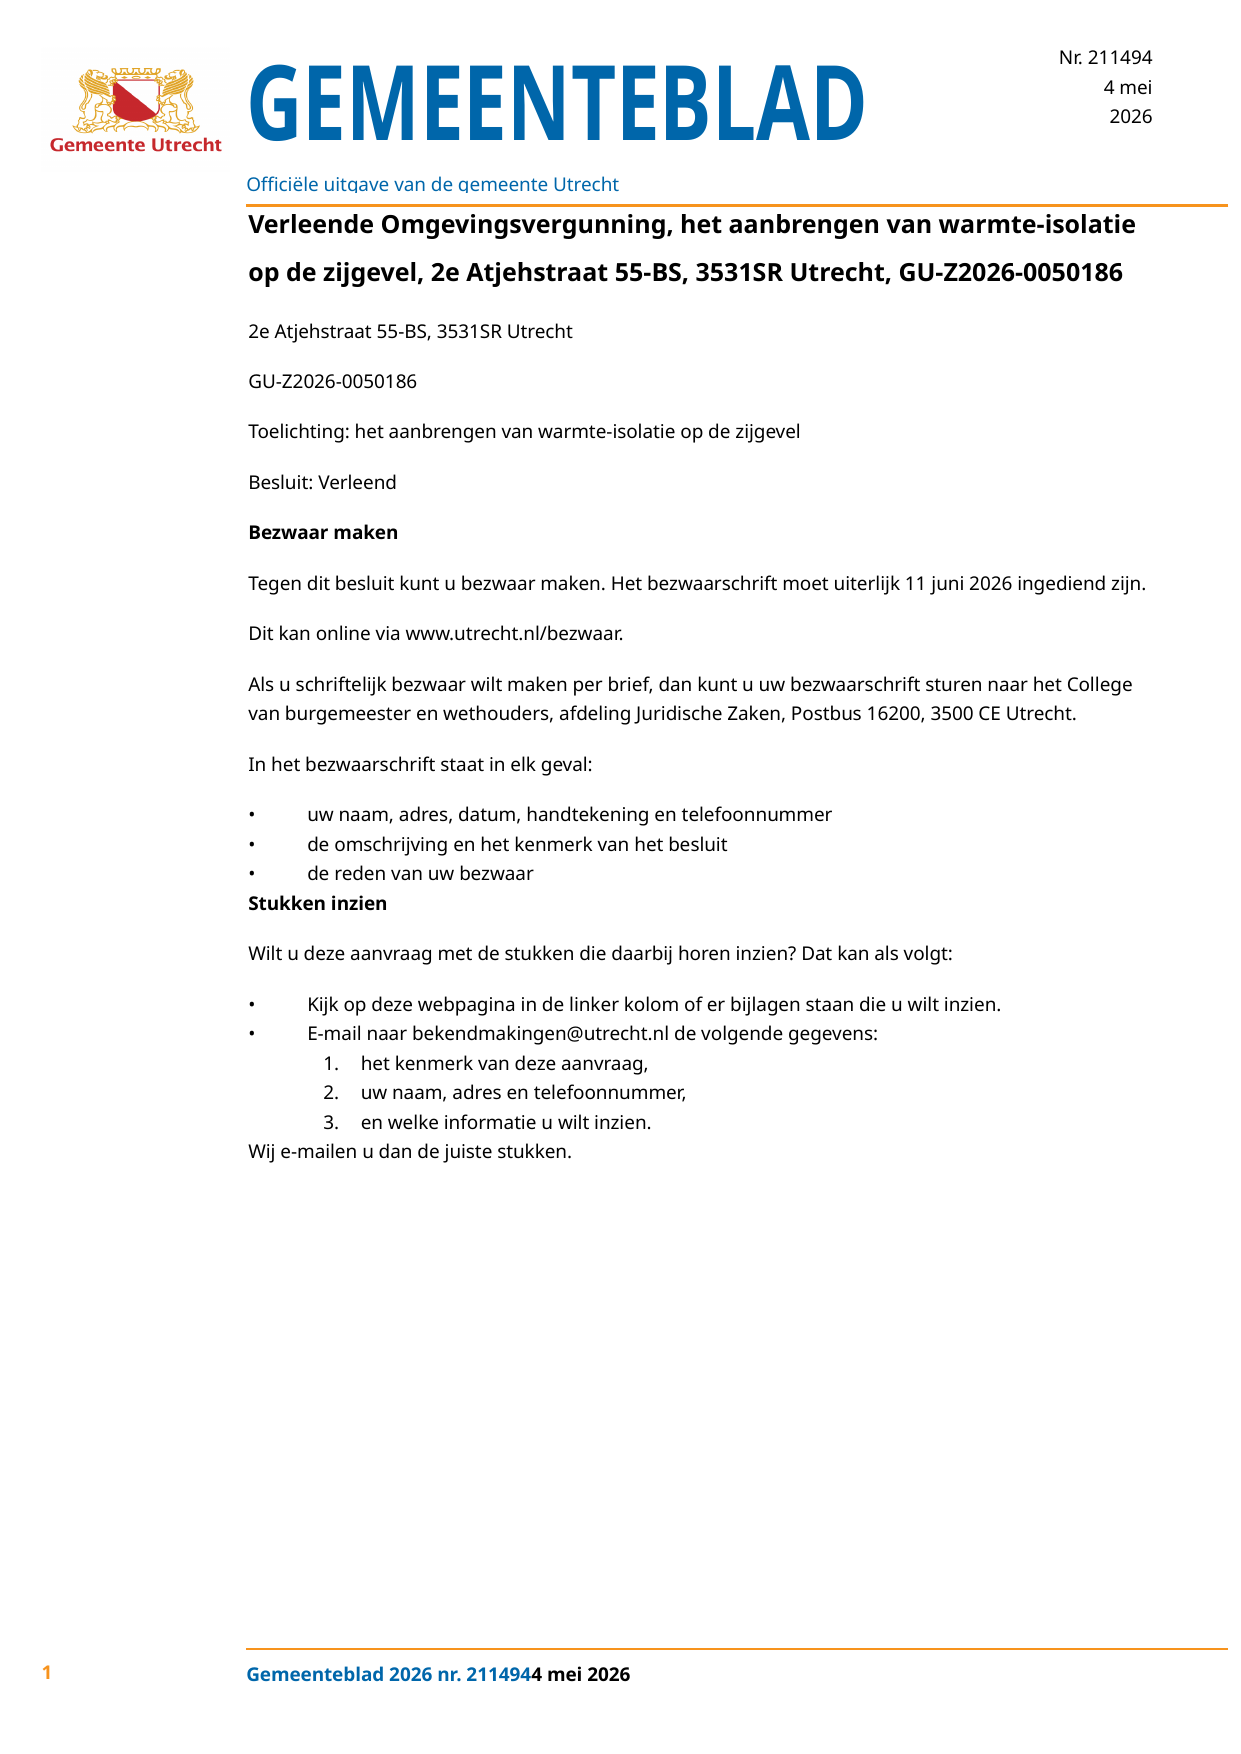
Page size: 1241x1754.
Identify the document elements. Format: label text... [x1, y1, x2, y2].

text Tegen dit besluit kunt u bezwaar maken. Het bezwaarschrift moet uiterlijk 11 juni 2026 ingediend zijn. [248, 570, 1152, 596]
text 2e Atjehstraat 55-BS, 3531SR Utrecht [248, 318, 1152, 344]
text Stukken inzien [248, 890, 1152, 916]
text Wilt u deze aanvraag met de stukken die daarbij horen inzien? Dat kan als volgt: [248, 940, 1152, 966]
list uw naam, adres en telefoonnummer, [323, 1079, 1152, 1105]
list uw naam, adres, datum, handtekening en telefoonnummer [248, 801, 1152, 827]
text GU-Z2026-0050186 [248, 368, 1152, 394]
list en welke informatie u wilt inzien. [323, 1109, 1152, 1135]
list E-mail naar bekendmakingen@utrecht.nl de volgende gegevens: [248, 1020, 1152, 1046]
text In het bezwaarschrift staat in elk geval: [248, 751, 1152, 777]
text Toelichting: het aanbrengen van warmte-isolatie op de zijgevel [248, 419, 1152, 444]
text Besluit: Verleend [248, 469, 1152, 495]
text Als u schriftelijk bezwaar wilt maken per brief, dan kunt u uw bezwaarschrift sturen naar het College van burgemeester en wethouders, afdeling Juridische Zaken, Postbus 16200, 3500 CE Utrecht. [248, 671, 1152, 726]
text Wij e-mailen u dan de juiste stukken. [248, 1139, 1152, 1164]
list Kijk op deze webpagina in de linker kolom of er bijlagen staan die u wilt inzien. [248, 991, 1152, 1017]
list de reden van uw bezwaar [248, 860, 1152, 886]
list het kenmerk van deze aanvraag, [323, 1050, 1152, 1076]
list de omschrijving en het kenmerk van het besluit [248, 831, 1152, 857]
text Dit kan online via www.utrecht.nl/bezwaar. [248, 620, 1152, 646]
text Bezwaar maken [248, 519, 1152, 545]
text Verleende Omgevingsvergunning, het aanbrengen van warmte-isolatie op de zijgevel, 2e Atjehstraat 55-BS, 3531SR Utrecht, GU-Z2026-0050186 [248, 207, 1152, 288]
picture [41, 47, 231, 172]
